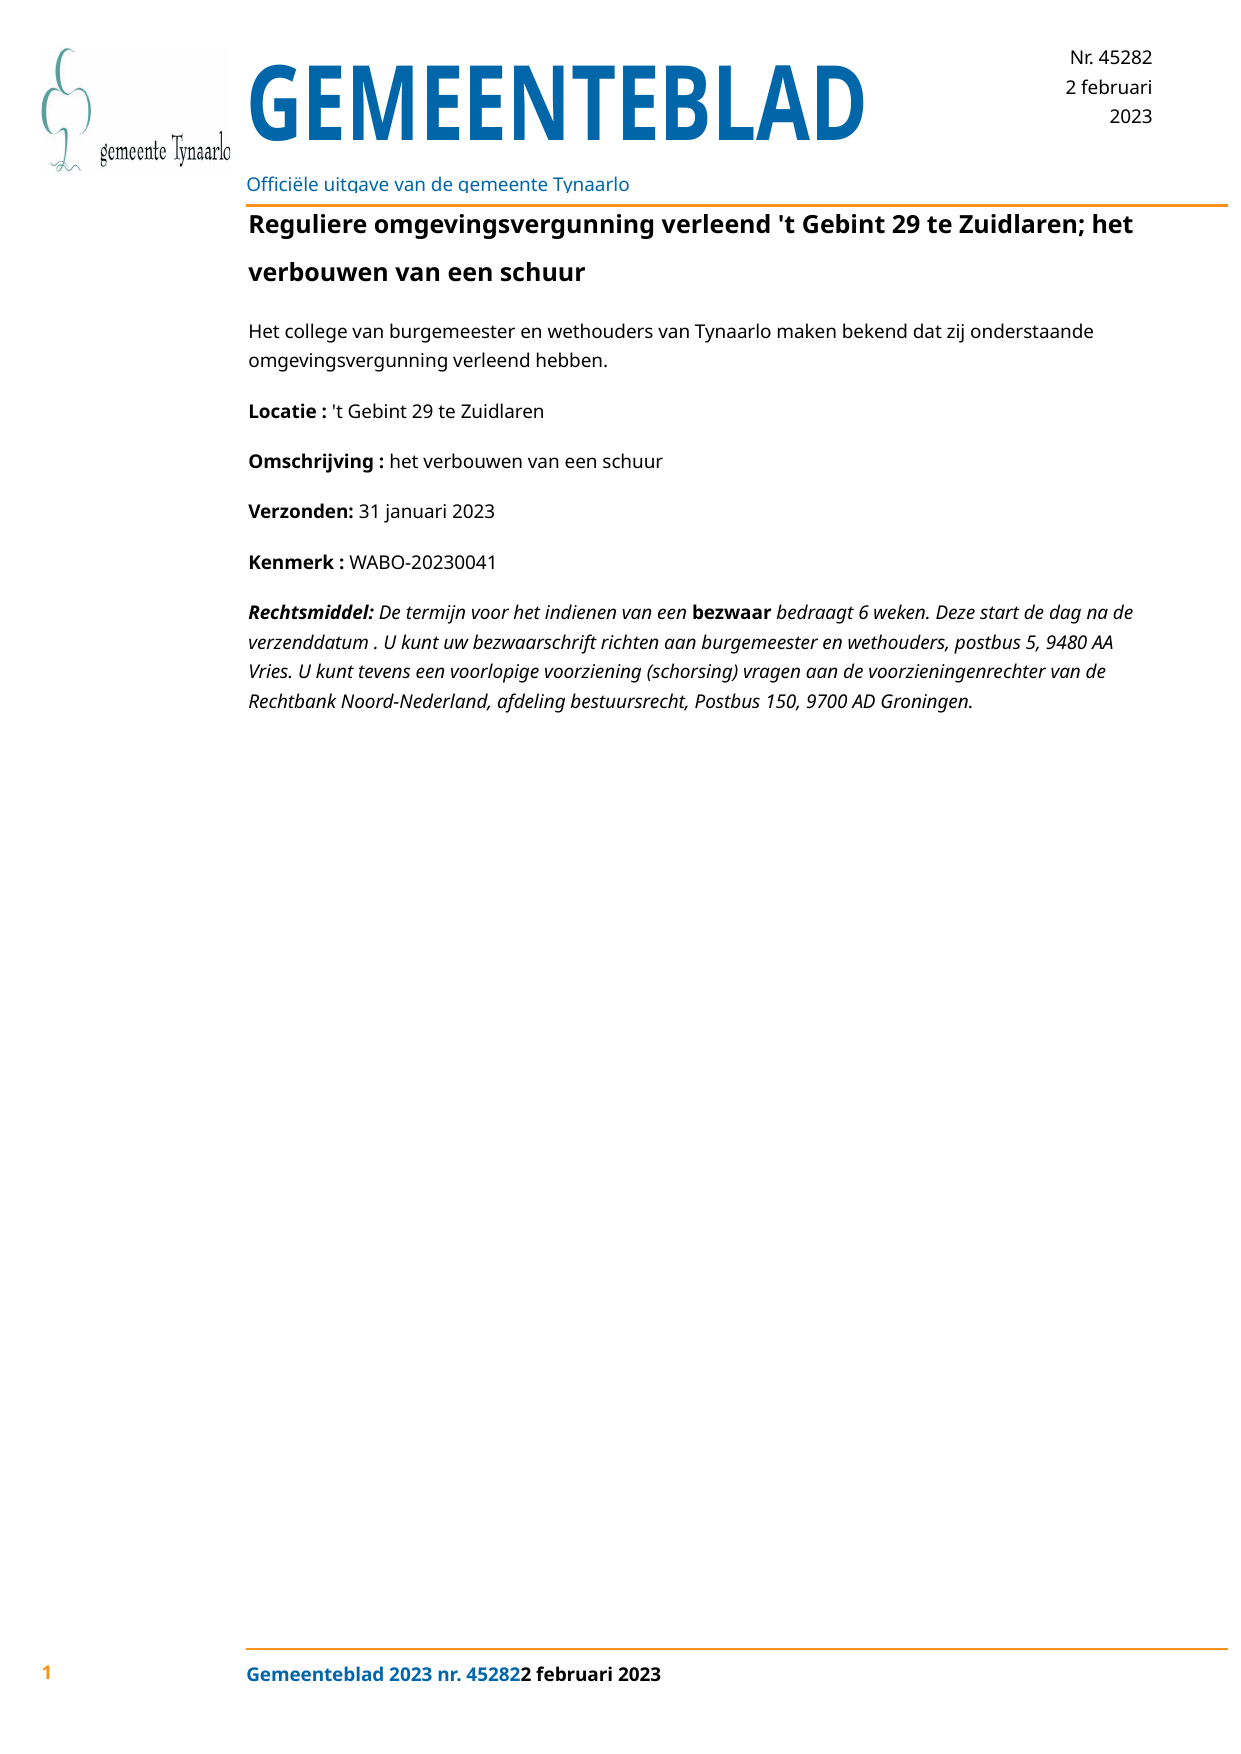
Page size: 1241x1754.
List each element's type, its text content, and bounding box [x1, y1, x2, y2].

text Omschrijving : het verbouwen van een schuur [248, 448, 1152, 474]
text Locatie : 't Gebint 29 te Zuidlaren [248, 398, 1152, 424]
text Reguliere omgevingsvergunning verleend 't Gebint 29 te Zuidlaren; het verbouwen van een schuur [248, 207, 1152, 288]
text Kenmerk : WABO-20230041 [248, 549, 1152, 575]
picture [41, 47, 231, 172]
text Het college van burgemeester en wethouders van Tynaarlo maken bekend dat zij onderstaande omgevingsvergunning verleend hebben. [248, 318, 1152, 373]
text Verzonden: 31 januari 2023 [248, 499, 1152, 524]
text Rechtsmiddel: De termijn voor het indienen van een bezwaar bedraagt 6 weken. Deze start de dag na de verzenddatum . U kunt uw bezwaarschrift richten aan burgemeester en wethouders, postbus 5, 9480 AA Vries. U kunt tevens een voorlopige voorziening (schorsing) vragen aan de voorzieningenrechter van de Rechtbank Noord-Nederland, afdeling bestuursrecht, Postbus 150, 9700 AD Groningen. [248, 599, 1152, 714]
